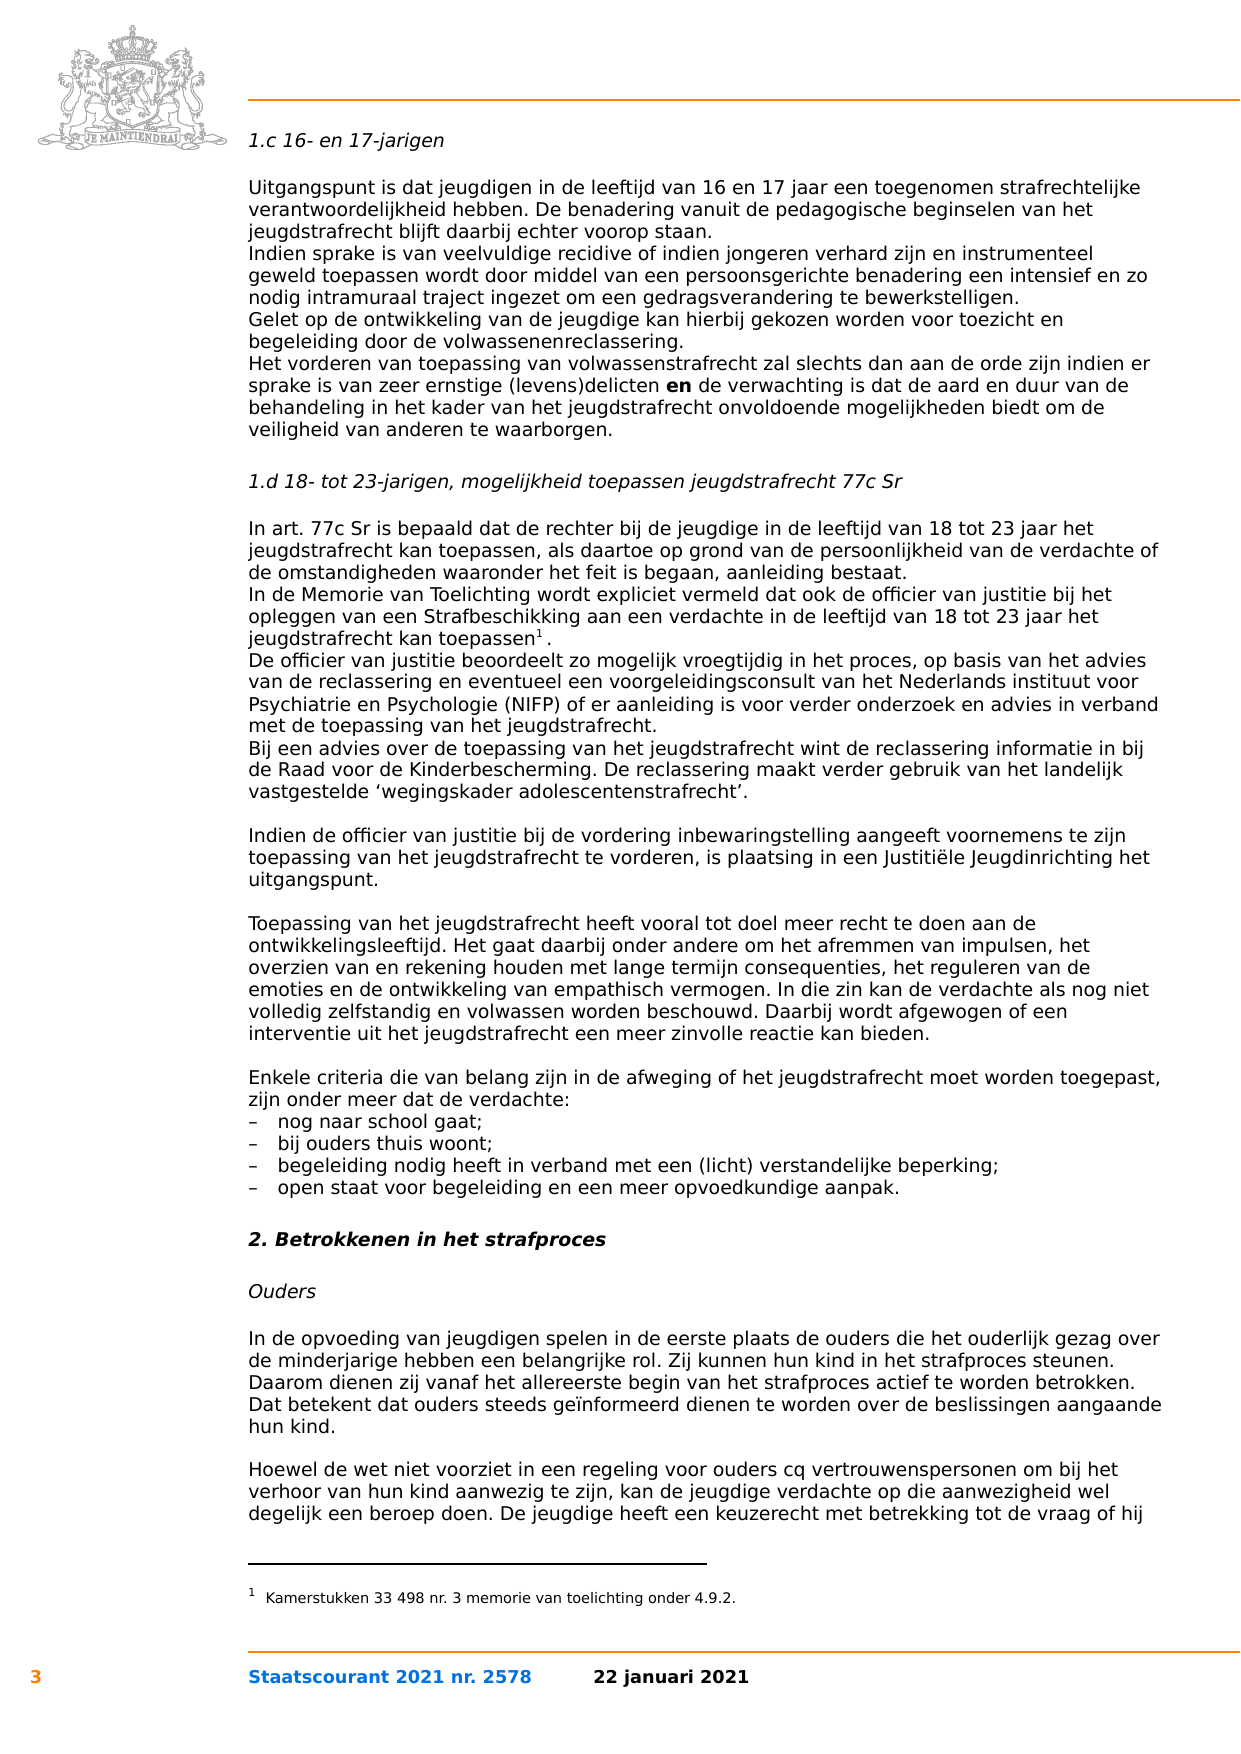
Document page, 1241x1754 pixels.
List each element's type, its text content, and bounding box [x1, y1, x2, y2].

text – begeleiding nodig heeft in verband met een (licht) verstandelijke beperking; [248, 1155, 1163, 1177]
text De officier van justitie beoordeelt zo mogelijk vroegtijdig in het proces, op basis van het advies van de reclassering en eventueel een voorgeleidingsconsult van het Nederlands instituut voor Psychiatrie en Psychologie (NIFP) of er aanleiding is voor verder onderzoek en advies in verband met de toepassing van het jeugdstrafrecht. [248, 649, 1163, 737]
picture [38, 25, 227, 150]
subtitle Ouders [248, 1281, 1163, 1303]
subtitle 2. Betrokkenen in het strafproces [248, 1229, 1163, 1251]
text In art. 77c Sr is bepaald dat de rechter bij de jeugdige in de leeftijd van 18 tot 23 jaar het jeugdstrafrecht kan toepassen, als daartoe op grond van de persoonlijkheid van de verdachte of de omstandigheden waaronder het feit is begaan, aanleiding bestaat. [248, 518, 1163, 583]
subtitle 1.d 18- tot 23-jarigen, mogelijkheid toepassen jeugdstrafrecht 77c Sr [248, 471, 1163, 493]
text – bij ouders thuis woont; [248, 1133, 1163, 1155]
text Indien de officier van justitie bij de vordering inbewaringstelling aangeeft voornemens te zijn toepassing van het jeugdstrafrecht te vorderen, is plaatsing in een Justitiële Jeugdinrichting het uitgangspunt. [248, 825, 1163, 891]
text Uitgangspunt is dat jeugdigen in de leeftijd van 16 en 17 jaar een toegenomen strafrechtelijke verantwoordelijkheid hebben. De benadering vanuit de pedagogische beginselen van het jeugdstrafrecht blijft daarbij echter voorop staan. [248, 177, 1163, 243]
text In de Memorie van Toelichting wordt expliciet vermeld dat ook de officier van justitie bij het opleggen van een Strafbeschikking aan een verdachte in de leeftijd van 18 tot 23 jaar het jeugdstrafrecht kan toepassen. [248, 583, 1163, 649]
text Indien sprake is van veelvuldige recidive of indien jongeren verhard zijn en instrumenteel geweld toepassen wordt door middel van een persoonsgerichte benadering een intensief en zo nodig intramuraal traject ingezet om een gedragsverandering te bewerkstelligen. [248, 243, 1163, 309]
text Hoewel de wet niet voorziet in een regeling voor ouders cq vertrouwenspersonen om bij het verhoor van hun kind aanwezig te zijn, kan de jeugdige verdachte op die aanwezigheid wel degelijk een beroep doen. De jeugdige heeft een keuzerecht met betrekking tot de vraag of hij [248, 1459, 1163, 1525]
text – open staat voor begeleiding en een meer opvoedkundige aanpak. [248, 1177, 1163, 1199]
subtitle 1.c 16- en 17-jarigen [248, 130, 1163, 152]
text Het vorderen van toepassing van volwassenstrafrecht zal slechts dan aan de orde zijn indien er sprake is van zeer ernstige (levens)delicten en de verwachting is dat de aard en duur van de behandeling in het kader van het jeugdstrafrecht onvoldoende mogelijkheden biedt om de veiligheid van anderen te waarborgen. [248, 353, 1163, 441]
text Gelet op de ontwikkeling van de jeugdige kan hierbij gekozen worden voor toezicht en begeleiding door de volwassenenreclassering. [248, 309, 1163, 353]
text Bij een advies over de toepassing van het jeugdstrafrecht wint de reclassering informatie in bij de Raad voor de Kinderbescherming. De reclassering maakt verder gebruik van het landelijk vastgestelde ‘wegingskader adolescentenstrafrecht’. [248, 737, 1163, 803]
text Enkele criteria die van belang zijn in de afweging of het jeugdstrafrecht moet worden toegepast, zijn onder meer dat de verdachte: [248, 1067, 1163, 1111]
text – nog naar school gaat; [248, 1111, 1163, 1133]
text In de opvoeding van jeugdigen spelen in de eerste plaats de ouders die het ouderlijk gezag over de minderjarige hebben een belangrijke rol. Zij kunnen hun kind in het strafproces steunen. Daarom dienen zij vanaf het allereerste begin van het strafproces actief te worden betrokken. Dat betekent dat ouders steeds geïnformeerd dienen te worden over de beslissingen aangaande hun kind. [248, 1328, 1163, 1437]
text Toepassing van het jeugdstrafrecht heeft vooral tot doel meer recht te doen aan de ontwikkelingsleeftijd. Het gaat daarbij onder andere om het afremmen van impulsen, het overzien van en rekening houden met lange termijn consequenties, het reguleren van de emoties en de ontwikkeling van empathisch vermogen. In die zin kan de verdachte als nog niet volledig zelfstandig en volwassen worden beschouwd. Daarbij wordt afgewogen of een interventie uit het jeugdstrafrecht een meer zinvolle reactie kan bieden. [248, 913, 1163, 1045]
text Kamerstukken 33 498 nr. 3 memorie van toelichting onder 4.9.2. [248, 1586, 1163, 1608]
